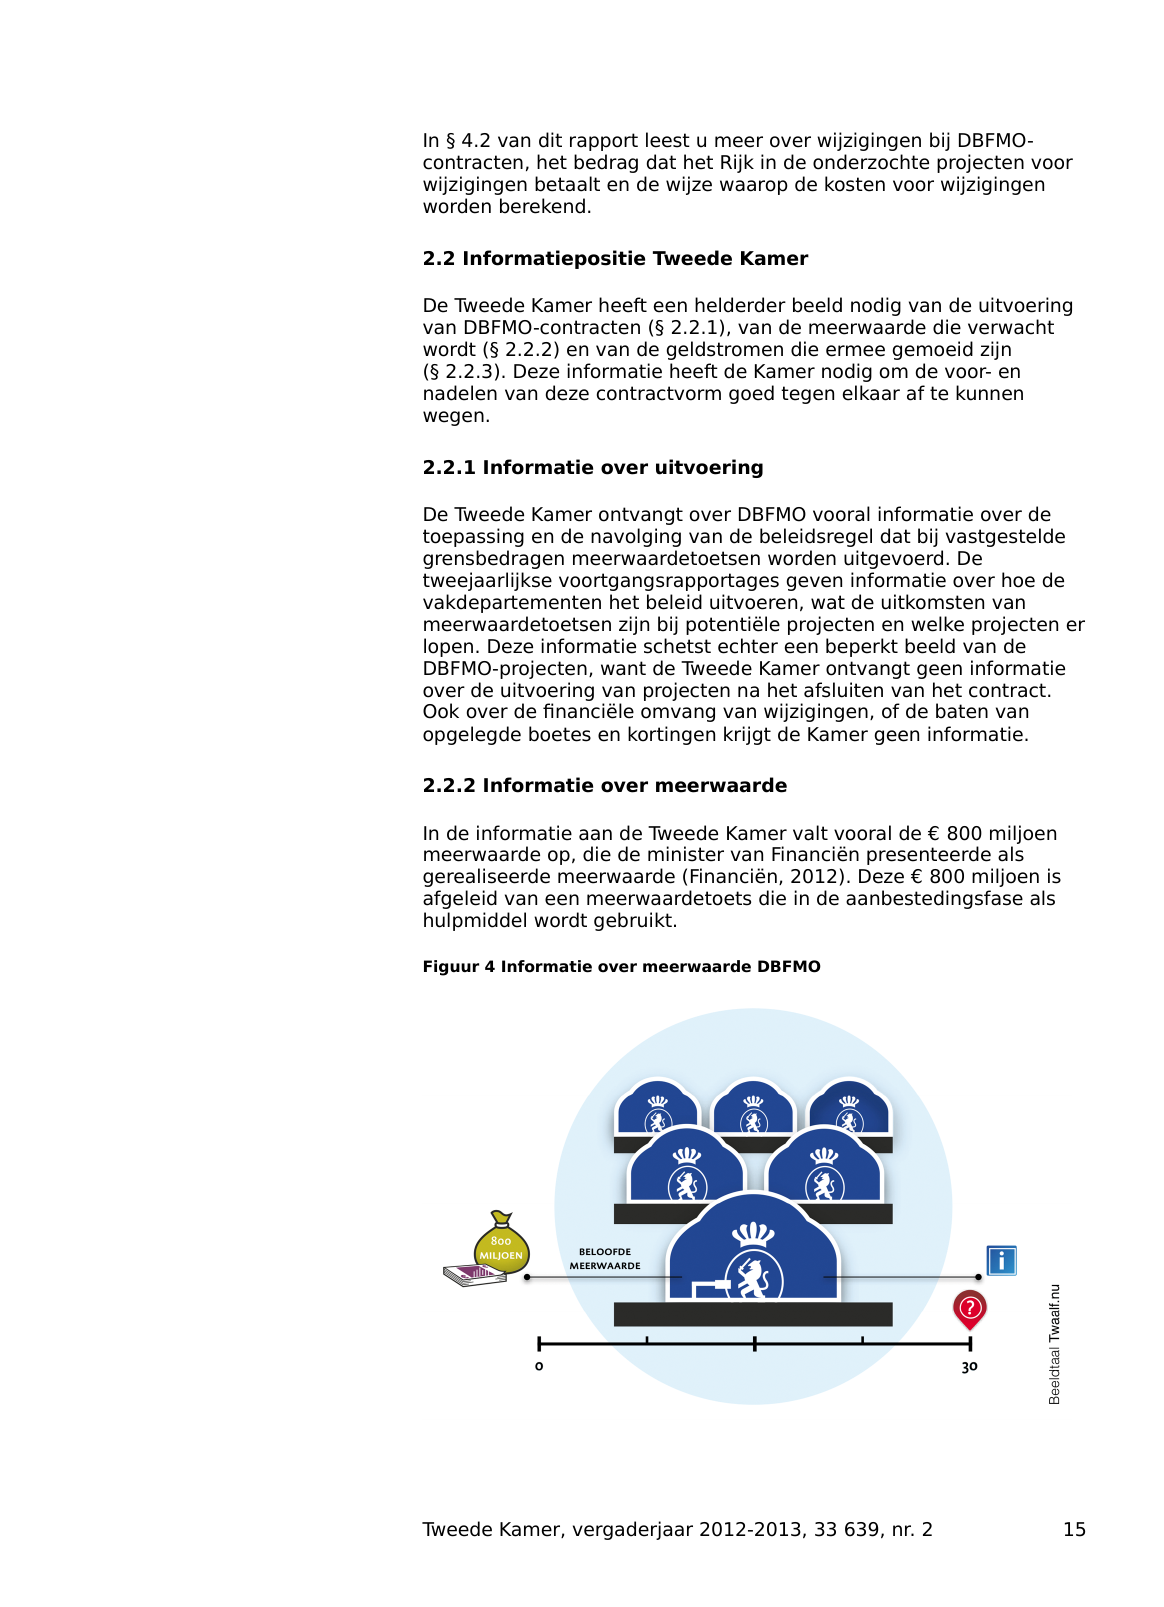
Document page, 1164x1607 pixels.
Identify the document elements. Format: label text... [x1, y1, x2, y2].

text De Tweede Kamer ontvangt over DBFMO vooral informatie over de toepassing en de navolging van de beleidsregel dat bij vastgestelde grensbedragen meerwaardetoetsen worden uitgevoerd. De tweejaarlijkse voortgangsrapportages geven informatie over hoe de vakdepartementen het beleid uitvoeren, wat de uitkomsten van meerwaardetoetsen zijn bij potentiële projecten en welke projecten er lopen. Deze informatie schetst echter een beperkt beeld van de DBFMO-projecten, want de Tweede Kamer ontvangt geen informatie over de uitvoering van projecten na het afsluiten van het contract. Ook over de financiële omvang van wijzigingen, of de baten van opgelegde boetes en kortingen krijgt de Kamer geen informatie. [422, 504, 1087, 745]
text In § 4.2 van dit rapport leest u meer over wijzigingen bij DBFMO-contracten, het bedrag dat het Rijk in de onderzochte projecten voor wijzigingen betaalt en de wijze waarop de kosten voor wijzigingen worden berekend. [422, 130, 1087, 218]
text In de informatie aan de Tweede Kamer valt vooral de € 800 miljoen meerwaarde op, die de minister van Financiën presenteerde als gerealiseerde meerwaarde (Financiën, 2012). Deze € 800 miljoen is afgeleid van een meerwaardetoets die in de aanbestedingsfase als hulpmiddel wordt gebruikt. [422, 822, 1087, 932]
subtitle 2.2 Informatiepositie Tweede Kamer [422, 248, 1087, 270]
picture [422, 988, 1072, 1420]
subtitle 2.2.1 Informatie over uitvoering [422, 457, 1087, 479]
text Figuur 4 Informatie over meerwaarde DBFMO [422, 958, 1072, 976]
subtitle 2.2.2 Informatie over meerwaarde [422, 775, 1087, 797]
text De Tweede Kamer heeft een helderder beeld nodig van de uitvoering van DBFMO-contracten (§ 2.2.1), van de meerwaarde die verwacht wordt (§ 2.2.2) en van de geldstromen die ermee gemoeid zijn (§ 2.2.3). Deze informatie heeft de Kamer nodig om de voor- en nadelen van deze contractvorm goed tegen elkaar af te kunnen wegen. [422, 295, 1087, 427]
